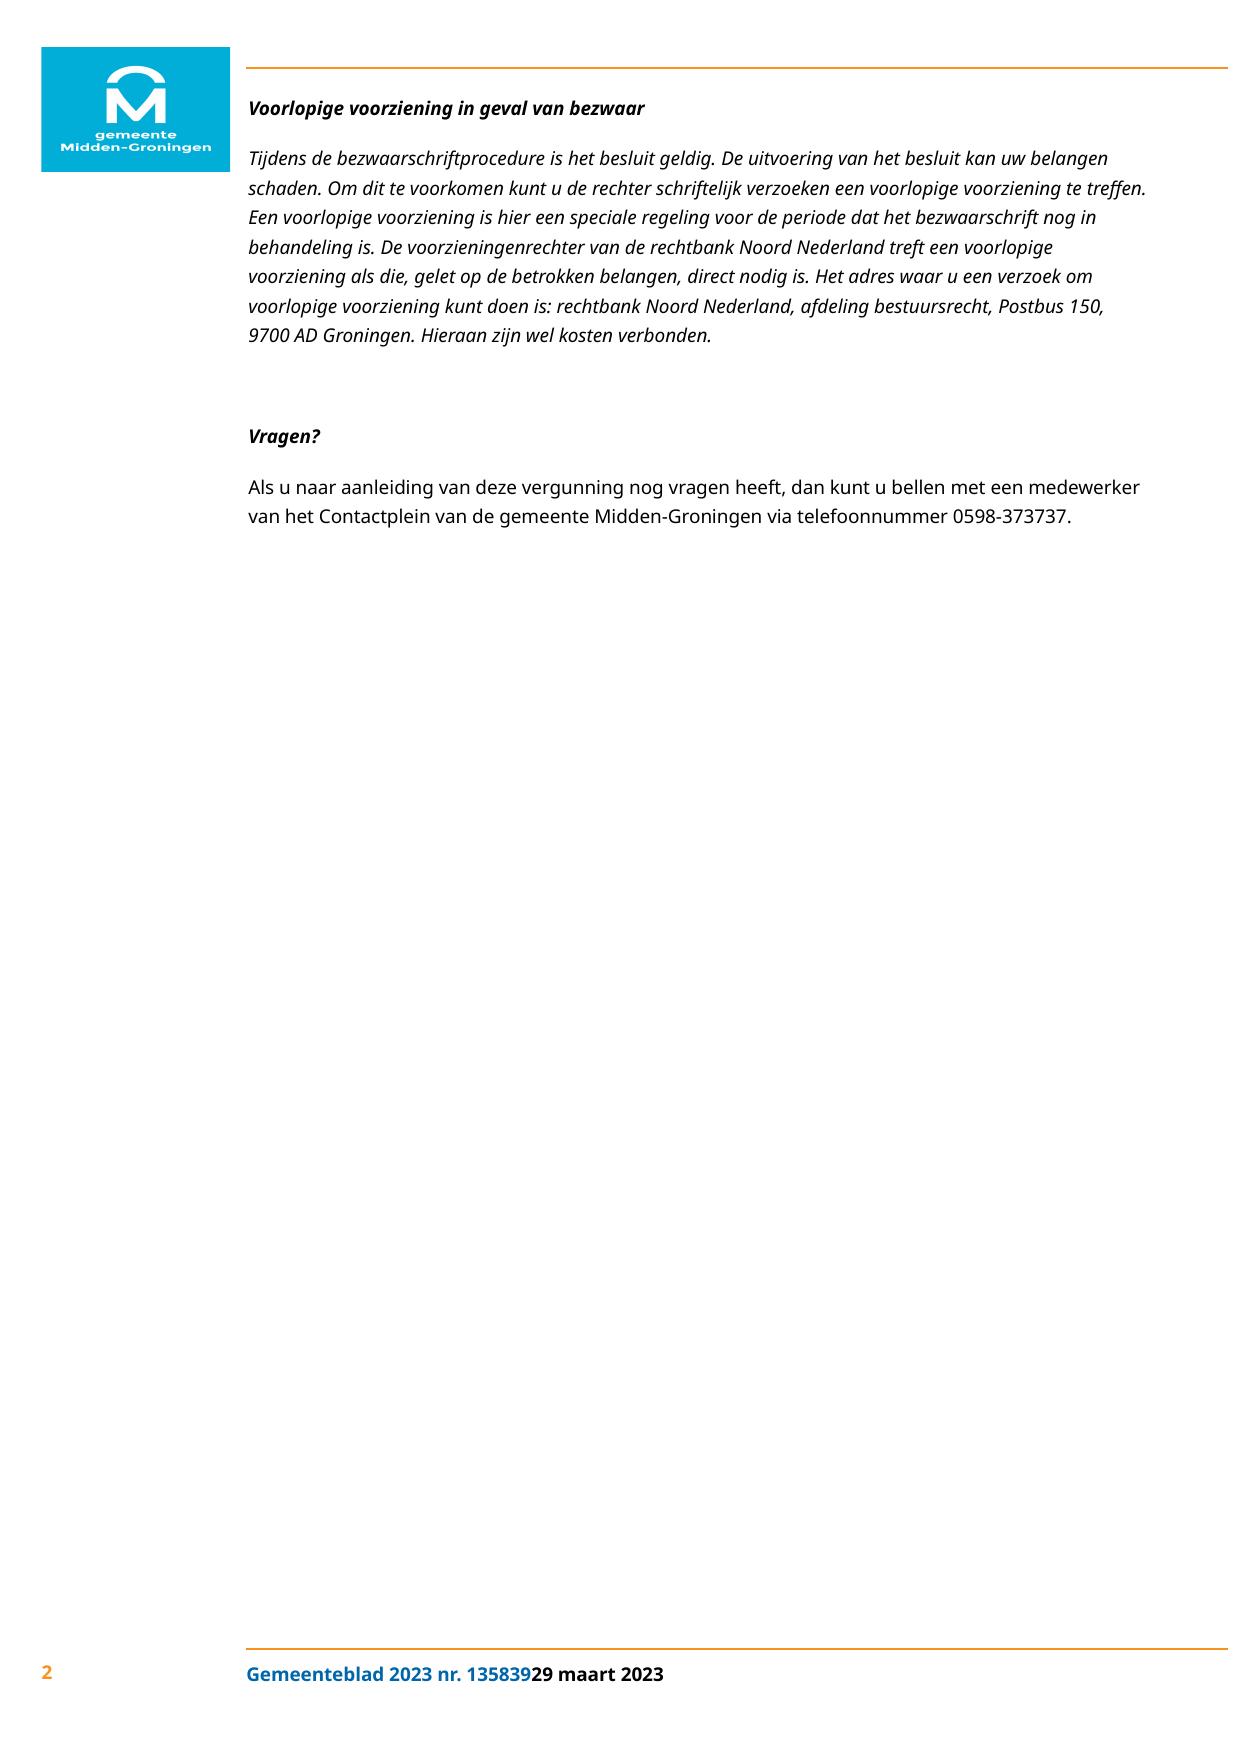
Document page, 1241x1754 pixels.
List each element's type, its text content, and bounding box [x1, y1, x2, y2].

text Vragen? [248, 423, 1152, 449]
picture [108, 66, 164, 82]
text Tijdens de bezwaarschriftprocedure is het besluit geldig. De uitvoering van het besluit kan uw belangen schaden. Om dit te voorkomen kunt u de rechter schriftelijk verzoeken een voorlopige voorziening te treffen. Een voorlopige voorziening is hier een speciale regeling voor de periode dat het bezwaarschrift nog in behandeling is. De voorzieningenrechter van de rechtbank Noord Nederland treft een voorlopige voorziening als die, gelet op de betrokken belangen, direct nodig is. Het adres waar u een verzoek om voorlopige voorziening kunt doen is: rechtbank Noord Nederland, afdeling bestuursrecht, Postbus 150, 9700 AD Groningen. Hieraan zijn wel kosten verbonden. [248, 145, 1152, 348]
picture [184, 146, 190, 153]
text Als u naar aanleiding van deze vergunning nog vragen heeft, dan kunt u bellen met een medewerker van het Contactplein van de gemeente Midden-Groningen via telefoonnummer 0598-373737. [248, 474, 1152, 529]
picture [107, 89, 165, 122]
text Voorlopige voorziening in geval van bezwaar [248, 95, 1152, 121]
